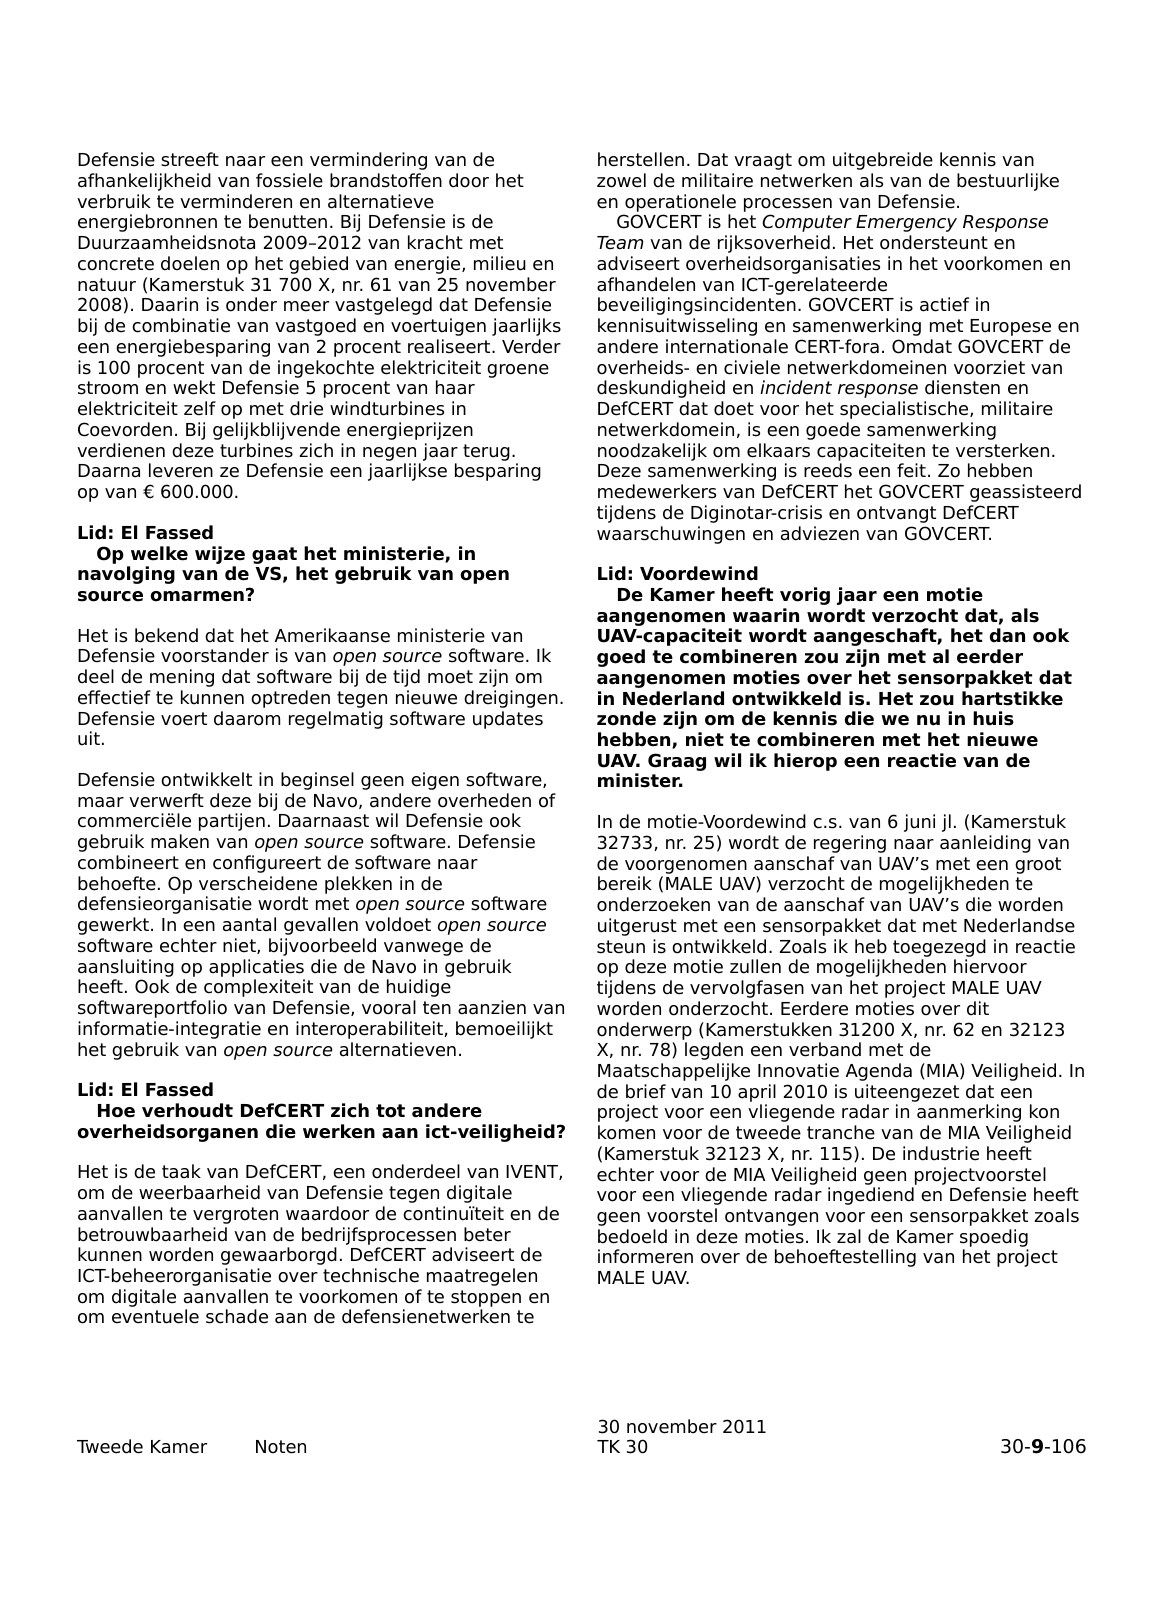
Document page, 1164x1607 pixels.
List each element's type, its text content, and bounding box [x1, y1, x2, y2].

text Hoe verhoudt DefCERT zich tot andere overheidsorganen die werken aan ict-veiligheid? [77, 1101, 567, 1142]
text Defensie streeft naar een vermindering van de afhankelijkheid van fossiele brandstoffen door het verbruik te verminderen en alternatieve energiebronnen te benutten. Bij Defensie is de Duurzaamheidsnota 2009–2012 van kracht met concrete doelen op het gebied van energie, milieu en natuur (Kamerstuk 31 700 X, nr. 61 van 25 november 2008). Daarin is onder meer vastgelegd dat Defensie bij de combinatie van vastgoed en voertuigen jaarlijks een energiebesparing van 2 procent realiseert. Verder is 100 procent van de ingekochte elektriciteit groene stroom en wekt Defensie 5 procent van haar elektriciteit zelf op met drie windturbines in Coevorden. Bij gelijkblijvende energieprijzen verdienen deze turbines zich in negen jaar terug. Daarna leveren ze Defensie een jaarlijkse besparing op van € 600.000. [77, 150, 567, 503]
text Lid: Voordewind [596, 564, 1087, 585]
text Defensie ontwikkelt in beginsel geen eigen software, maar verwerft deze bij de Navo, andere overheden of commerciële partijen. Daarnaast wil Defensie ook gebruik maken van open source software. Defensie combineert en configureert de software naar behoefte. Op verscheidene plekken in de defensieorganisatie wordt met open source software gewerkt. In een aantal gevallen voldoet open source software echter niet, bijvoorbeeld vanwege de aansluiting op applicaties die de Navo in gebruik heeft. Ook de complexiteit van de huidige softwareportfolio van Defensie, vooral ten aanzien van informatie-integratie en interoperabiliteit, bemoeilijkt het gebruik van open source alternatieven. [77, 770, 567, 1060]
text Lid: El Fassed [77, 1080, 567, 1101]
text Het is bekend dat het Amerikaanse ministerie van Defensie voorstander is van open source software. Ik deel de mening dat software bij de tijd moet zijn om effectief te kunnen optreden tegen nieuwe dreigingen. Defensie voert daarom regelmatig software updates uit. [77, 626, 567, 750]
text herstellen. Dat vraagt om uitgebreide kennis van zowel de militaire netwerken als van de bestuurlijke en operationele processen van Defensie. [596, 150, 1087, 212]
text Lid: El Fassed [77, 523, 567, 543]
text GOVCERT is het Computer Emergency Response Team van de rijksoverheid. Het ondersteunt en adviseert overheidsorganisaties in het voorkomen en afhandelen van ICT-gerelateerde beveiligingsincidenten. GOVCERT is actief in kennisuitwisseling en samenwerking met Europese en andere internationale CERT-fora. Omdat GOVCERT de overheids- en civiele netwerkdomeinen voorziet van deskundigheid en incident response diensten en DefCERT dat doet voor het specialistische, militaire netwerkdomein, is een goede samenwerking noodzakelijk om elkaars capaciteiten te versterken. Deze samenwerking is reeds een feit. Zo hebben medewerkers van DefCERT het GOVCERT geassisteerd tijdens de Diginotar-crisis en ontvangt DefCERT waarschuwingen en adviezen van GOVCERT. [596, 212, 1087, 544]
text In de motie-Voordewind c.s. van 6 juni jl. (Kamerstuk 32733, nr. 25) wordt de regering naar aanleiding van de voorgenomen aanschaf van UAV’s met een groot bereik (MALE UAV) verzocht de mogelijkheden te onderzoeken van de aanschaf van UAV’s die worden uitgerust met een sensorpakket dat met Nederlandse steun is ontwikkeld. Zoals ik heb toegezegd in reactie op deze motie zullen de mogelijkheden hiervoor tijdens de vervolgfasen van het project MALE UAV worden onderzocht. Eerdere moties over dit onderwerp (Kamerstukken 31200 X, nr. 62 en 32123 X, nr. 78) legden een verband met de Maatschappelijke Innovatie Agenda (MIA) Veiligheid. In de brief van 10 april 2010 is uiteengezet dat een project voor een vliegende radar in aanmerking kon komen voor de tweede tranche van de MIA Veiligheid (Kamerstuk 32123 X, nr. 115). De industrie heeft echter voor de MIA Veiligheid geen projectvoorstel voor een vliegende radar ingediend en Defensie heeft geen voorstel ontvangen voor een sensorpakket zoals bedoeld in deze moties. Ik zal de Kamer spoedig informeren over de behoeftestelling van het project MALE UAV. [596, 812, 1087, 1289]
text Op welke wijze gaat het ministerie, in navolging van de VS, het gebruik van open source omarmen? [77, 543, 567, 606]
text Het is de taak van DefCERT, een onderdeel van IVENT, om de weerbaarheid van Defensie tegen digitale aanvallen te vergroten waardoor de continuïteit en de betrouwbaarheid van de bedrijfsprocessen beter kunnen worden gewaarborgd. DefCERT adviseert de ICT-beheerorganisatie over technische maatregelen om digitale aanvallen te voorkomen of te stoppen en om eventuele schade aan de defensienetwerken te [77, 1162, 567, 1328]
text De Kamer heeft vorig jaar een motie aangenomen waarin wordt verzocht dat, als UAV-capaciteit wordt aangeschaft, het dan ook goed te combineren zou zijn met al eerder aangenomen moties over het sensorpakket dat in Nederland ontwikkeld is. Het zou hartstikke zonde zijn om de kennis die we nu in huis hebben, niet te combineren met het nieuwe UAV. Graag wil ik hierop een reactie van de minister. [596, 585, 1087, 792]
